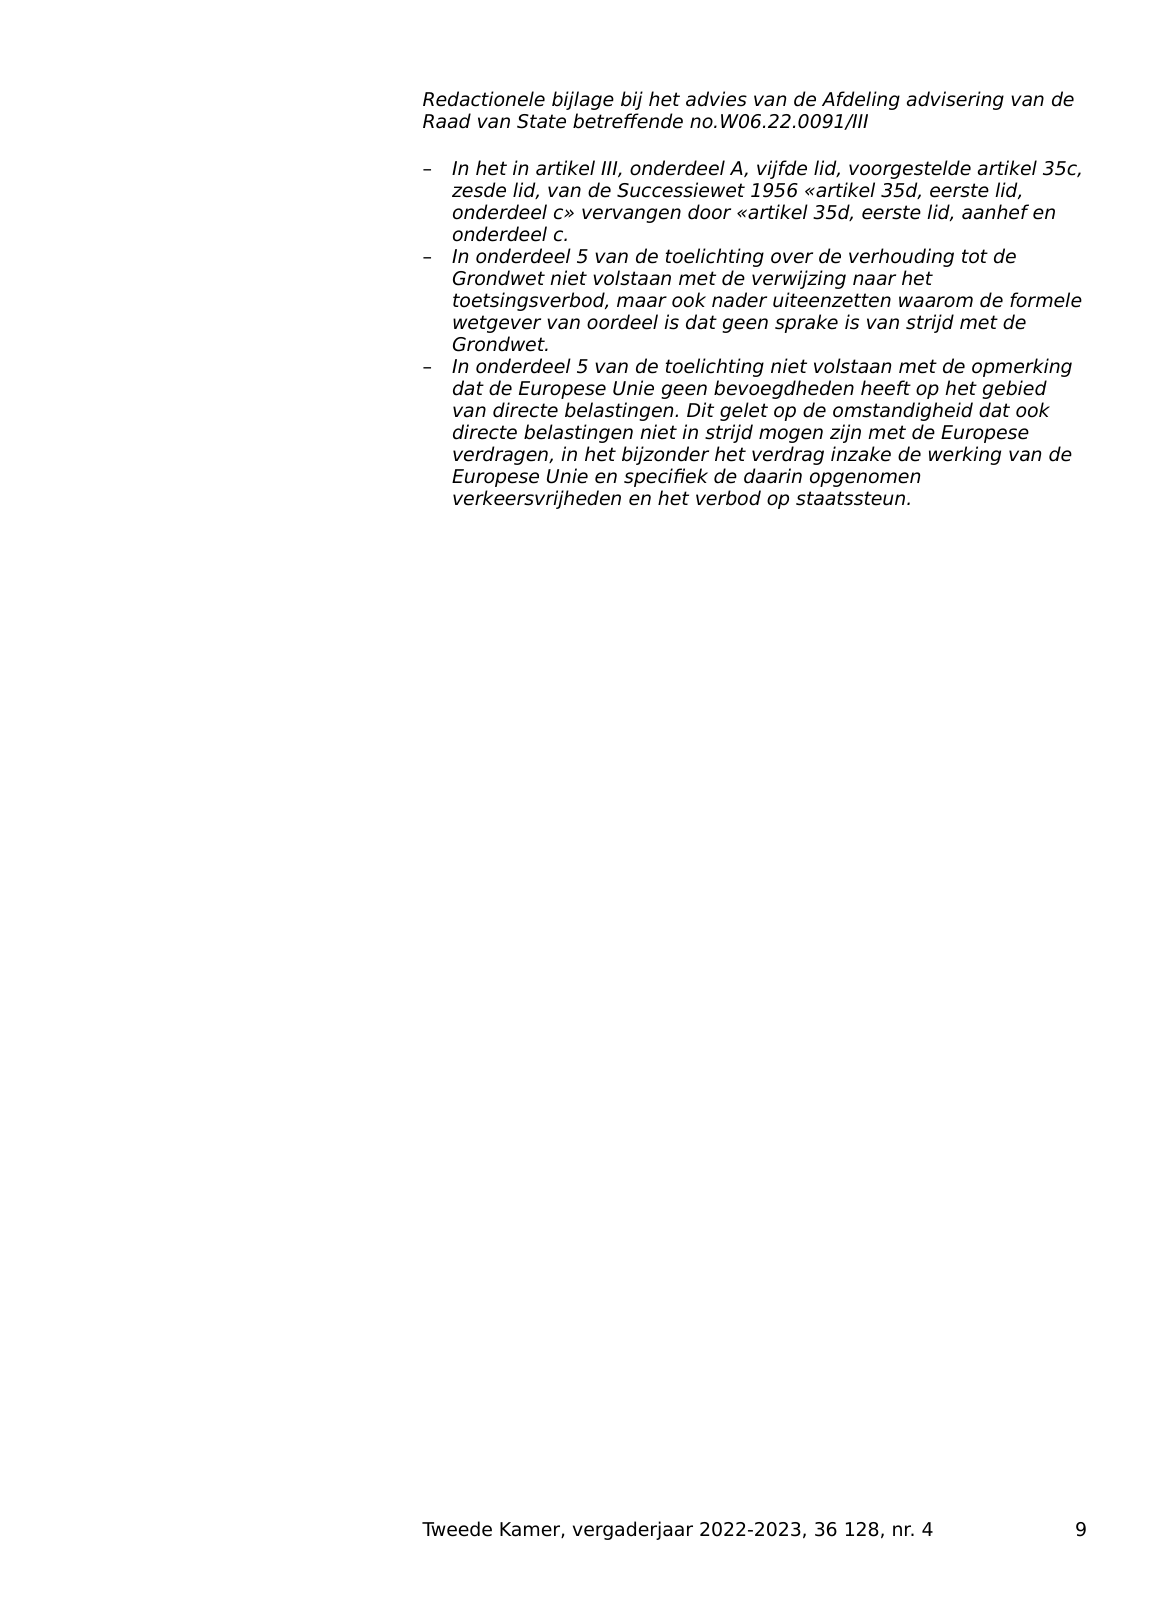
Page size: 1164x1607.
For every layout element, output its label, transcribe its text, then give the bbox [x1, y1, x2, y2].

text – In onderdeel 5 van de toelichting niet volstaan met de opmerking dat de Europese Unie geen bevoegdheden heeft op het gebied van directe belastingen. Dit gelet op de omstandigheid dat ook directe belastingen niet in strijd mogen zijn met de Europese verdragen, in het bijzonder het verdrag inzake de werking van de Europese Unie en specifiek de daarin opgenomen verkeersvrijheden en het verbod op staatssteun. [422, 356, 1087, 510]
subtitle Redactionele bijlage bij het advies van de Afdeling advisering van de Raad van State betreffende no.W06.22.0091/III [422, 89, 1087, 133]
text – In onderdeel 5 van de toelichting over de verhouding tot de Grondwet niet volstaan met de verwijzing naar het toetsingsverbod, maar ook nader uiteenzetten waarom de formele wetgever van oordeel is dat geen sprake is van strijd met de Grondwet. [422, 246, 1087, 356]
text – In het in artikel III, onderdeel A, vijfde lid, voorgestelde artikel 35c, zesde lid, van de Successiewet 1956 «artikel 35d, eerste lid, onderdeel c» vervangen door «artikel 35d, eerste lid, aanhef en onderdeel c. [422, 158, 1087, 246]
